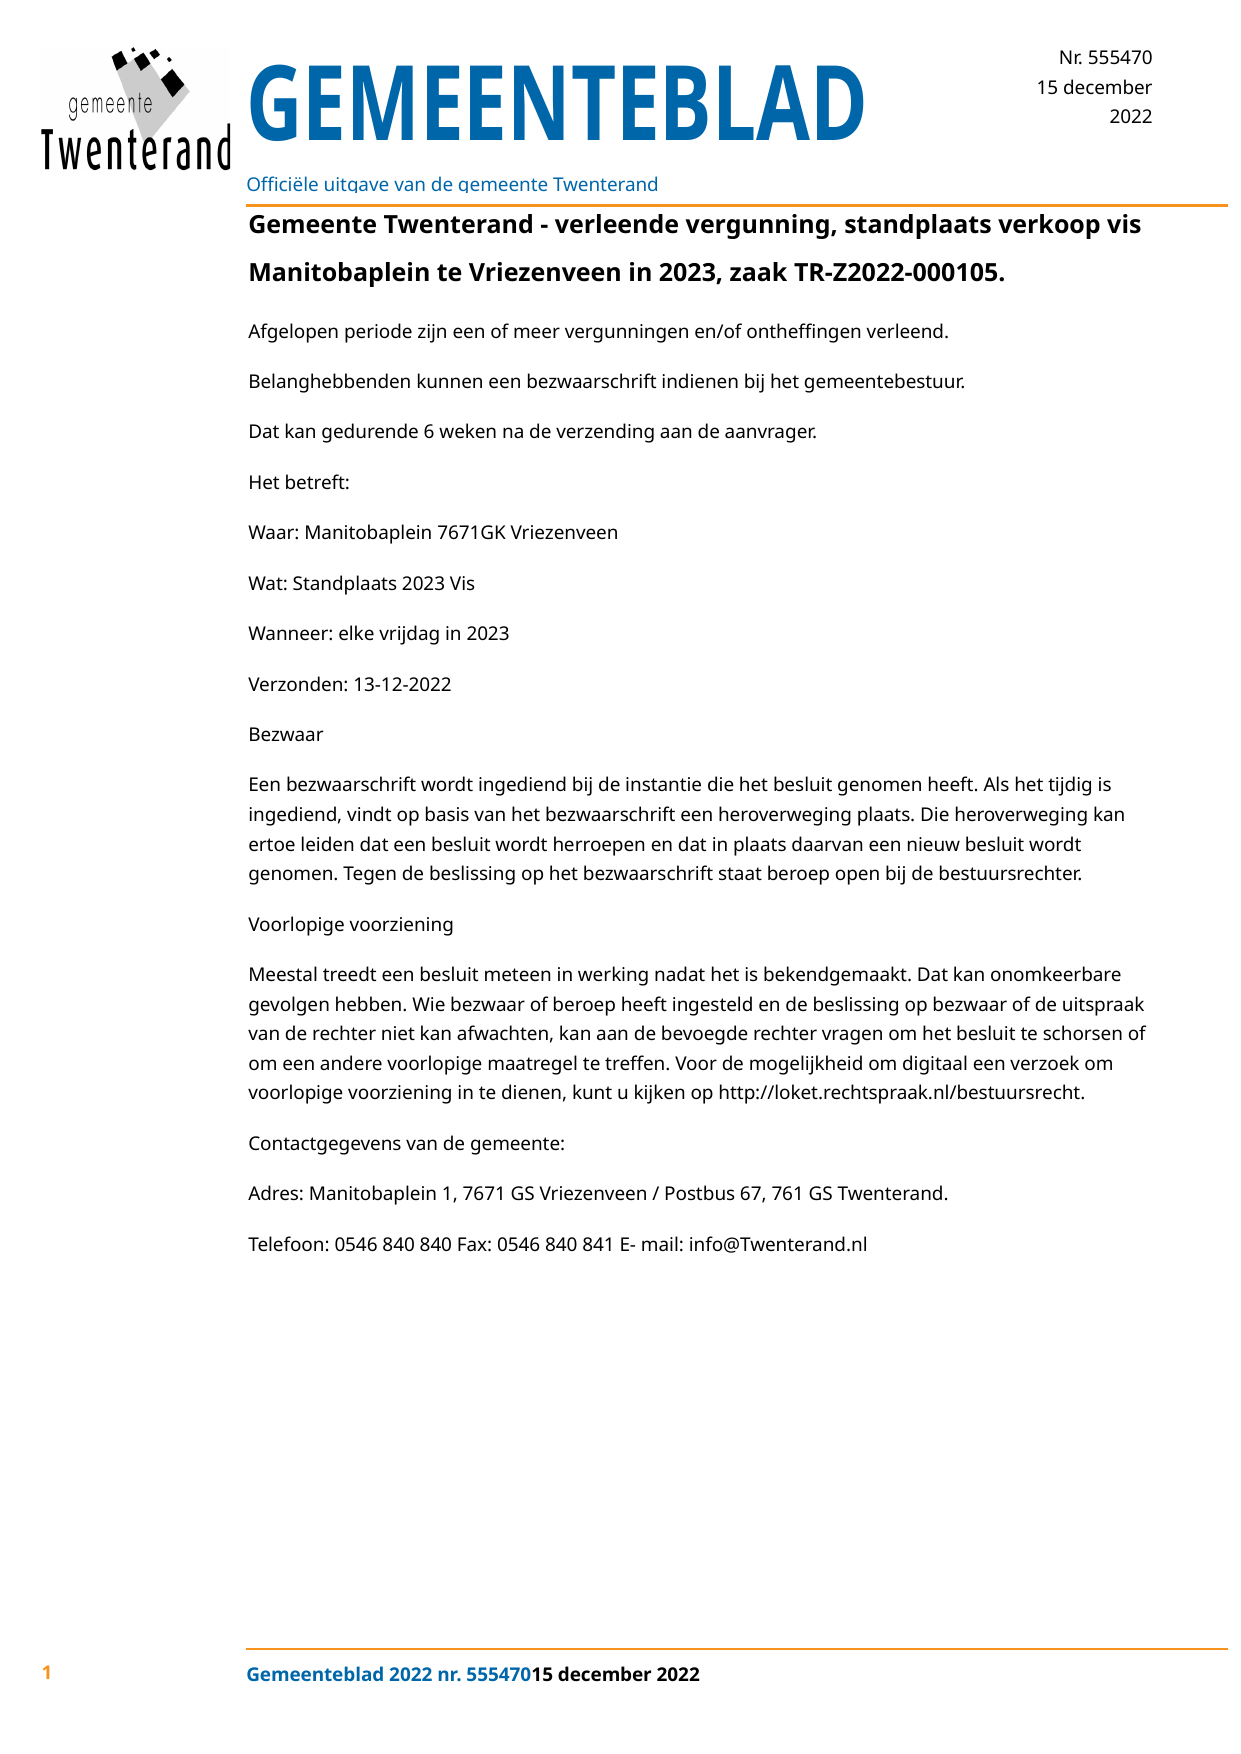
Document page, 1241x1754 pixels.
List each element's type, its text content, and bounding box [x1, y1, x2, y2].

text Gemeente Twenterand - verleende vergunning, standplaats verkoop vis Manitobaplein te Vriezenveen in 2023, zaak TR-Z2022-000105. [248, 207, 1152, 288]
picture [41, 47, 231, 172]
text Contactgegevens van de gemeente: [248, 1130, 1152, 1156]
text Dat kan gedurende 6 weken na de verzending aan de aanvrager. [248, 419, 1152, 444]
text Voorlopige voorziening [248, 911, 1152, 937]
text Een bezwaarschrift wordt ingediend bij de instantie die het besluit genomen heeft. Als het tijdig is ingediend, vindt op basis van het bezwaarschrift een heroverweging plaats. Die heroverweging kan ertoe leiden dat een besluit wordt herroepen en dat in plaats daarvan een nieuw besluit wordt genomen. Tegen de beslissing op het bezwaarschrift staat beroep open bij de bestuursrechter. [248, 772, 1152, 886]
text Het betreft: [248, 469, 1152, 495]
text Belanghebbenden kunnen een bezwaarschrift indienen bij het gemeentebestuur. [248, 368, 1152, 394]
text Waar: Manitobaplein 7671GK Vriezenveen [248, 519, 1152, 545]
text Wat: Standplaats 2023 Vis [248, 570, 1152, 596]
text Afgelopen periode zijn een of meer vergunningen en/of ontheffingen verleend. [248, 318, 1152, 344]
text Verzonden: 13-12-2022 [248, 671, 1152, 697]
text Telefoon: 0546 840 840 Fax: 0546 840 841 E- mail: info@Twenterand.nl [248, 1231, 1152, 1257]
text Wanneer: elke vrijdag in 2023 [248, 620, 1152, 646]
text Meestal treedt een besluit meteen in werking nadat het is bekendgemaakt. Dat kan onomkeerbare gevolgen hebben. Wie bezwaar of beroep heeft ingesteld en de beslissing op bezwaar of de uitspraak van de rechter niet kan afwachten, kan aan de bevoegde rechter vragen om het besluit te schorsen of om een andere voorlopige maatregel te treffen. Voor de mogelijkheid om digitaal een verzoek om voorlopige voorziening in te dienen, kunt u kijken op http://loket.rechtspraak.nl/bestuursrecht. [248, 961, 1152, 1105]
text Adres: Manitobaplein 1, 7671 GS Vriezenveen / Postbus 67, 761 GS Twenterand. [248, 1180, 1152, 1206]
text Bezwaar [248, 721, 1152, 747]
